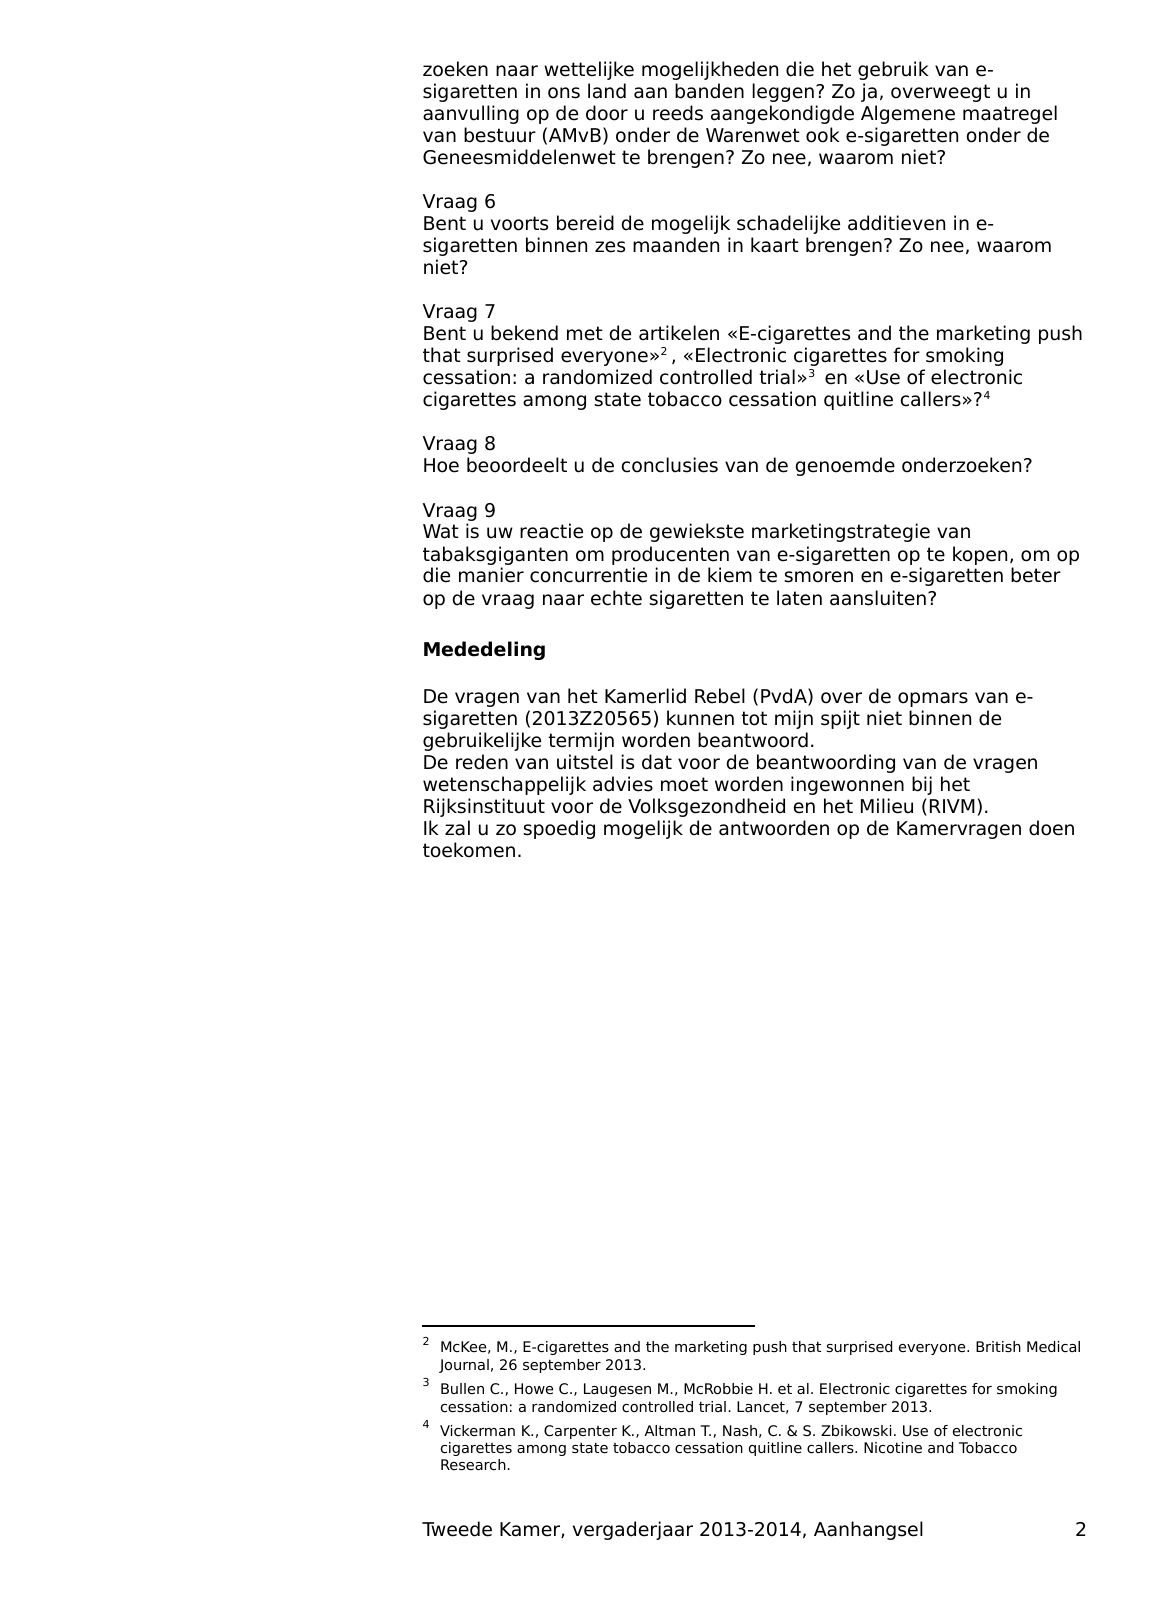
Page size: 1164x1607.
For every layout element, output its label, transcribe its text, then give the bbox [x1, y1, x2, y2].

text Ik zal u zo spoedig mogelijk de antwoorden op de Kamervragen doen toekomen. [422, 818, 1087, 862]
text Vraag 9 [422, 499, 1087, 521]
text De vragen van het Kamerlid Rebel (PvdA) over de opmars van e-sigaretten (2013Z20565) kunnen tot mijn spijt niet binnen de gebruikelijke termijn worden beantwoord. [422, 686, 1087, 752]
text Vraag 7 [422, 301, 1087, 323]
text zoeken naar wettelijke mogelijkheden die het gebruik van e-sigaretten in ons land aan banden leggen? Zo ja, overweegt u in aanvulling op de door u reeds aangekondigde Algemene maatregel van bestuur (AMvB) onder de Warenwet ook e-sigaretten onder de Geneesmiddelenwet te brengen? Zo nee, waarom niet? [422, 59, 1087, 169]
text Bullen C., Howe C., Laugesen M., McRobbie H. et al. Electronic cigarettes for smoking cessation: a randomized controlled trial. Lancet, 7 september 2013. [422, 1377, 1087, 1416]
text Vraag 6 [422, 191, 1087, 213]
text Vickerman K., Carpenter K., Altman T., Nash, C. & S. Zbikowski. Use of electronic cigarettes among state tobacco cessation quitline callers. Nicotine and Tobacco Research. [422, 1418, 1087, 1474]
text McKee, M., E-cigarettes and the marketing push that surprised everyone. British Medical Journal, 26 september 2013. [422, 1335, 1087, 1374]
text Vraag 8 [422, 433, 1087, 455]
text Hoe beoordeelt u de conclusies van de genoemde onderzoeken? [422, 455, 1087, 477]
subtitle Mededeling [422, 639, 1087, 661]
text Bent u bekend met de artikelen «E-cigarettes and the marketing push that surprised everyone», «Electronic cigarettes for smoking cessation: a randomized controlled trial» en «Use of electronic cigarettes among state tobacco cessation quitline callers»? [422, 323, 1087, 411]
text Wat is uw reactie op de gewiekste marketingstrategie van tabaksgiganten om producenten van e-sigaretten op te kopen, om op die manier concurrentie in de kiem te smoren en e-sigaretten beter op de vraag naar echte sigaretten te laten aansluiten? [422, 521, 1087, 609]
text Bent u voorts bereid de mogelijk schadelijke additieven in e-sigaretten binnen zes maanden in kaart brengen? Zo nee, waarom niet? [422, 213, 1087, 279]
text De reden van uitstel is dat voor de beantwoording van de vragen wetenschappelijk advies moet worden ingewonnen bij het Rijksinstituut voor de Volksgezondheid en het Milieu (RIVM). [422, 752, 1087, 818]
